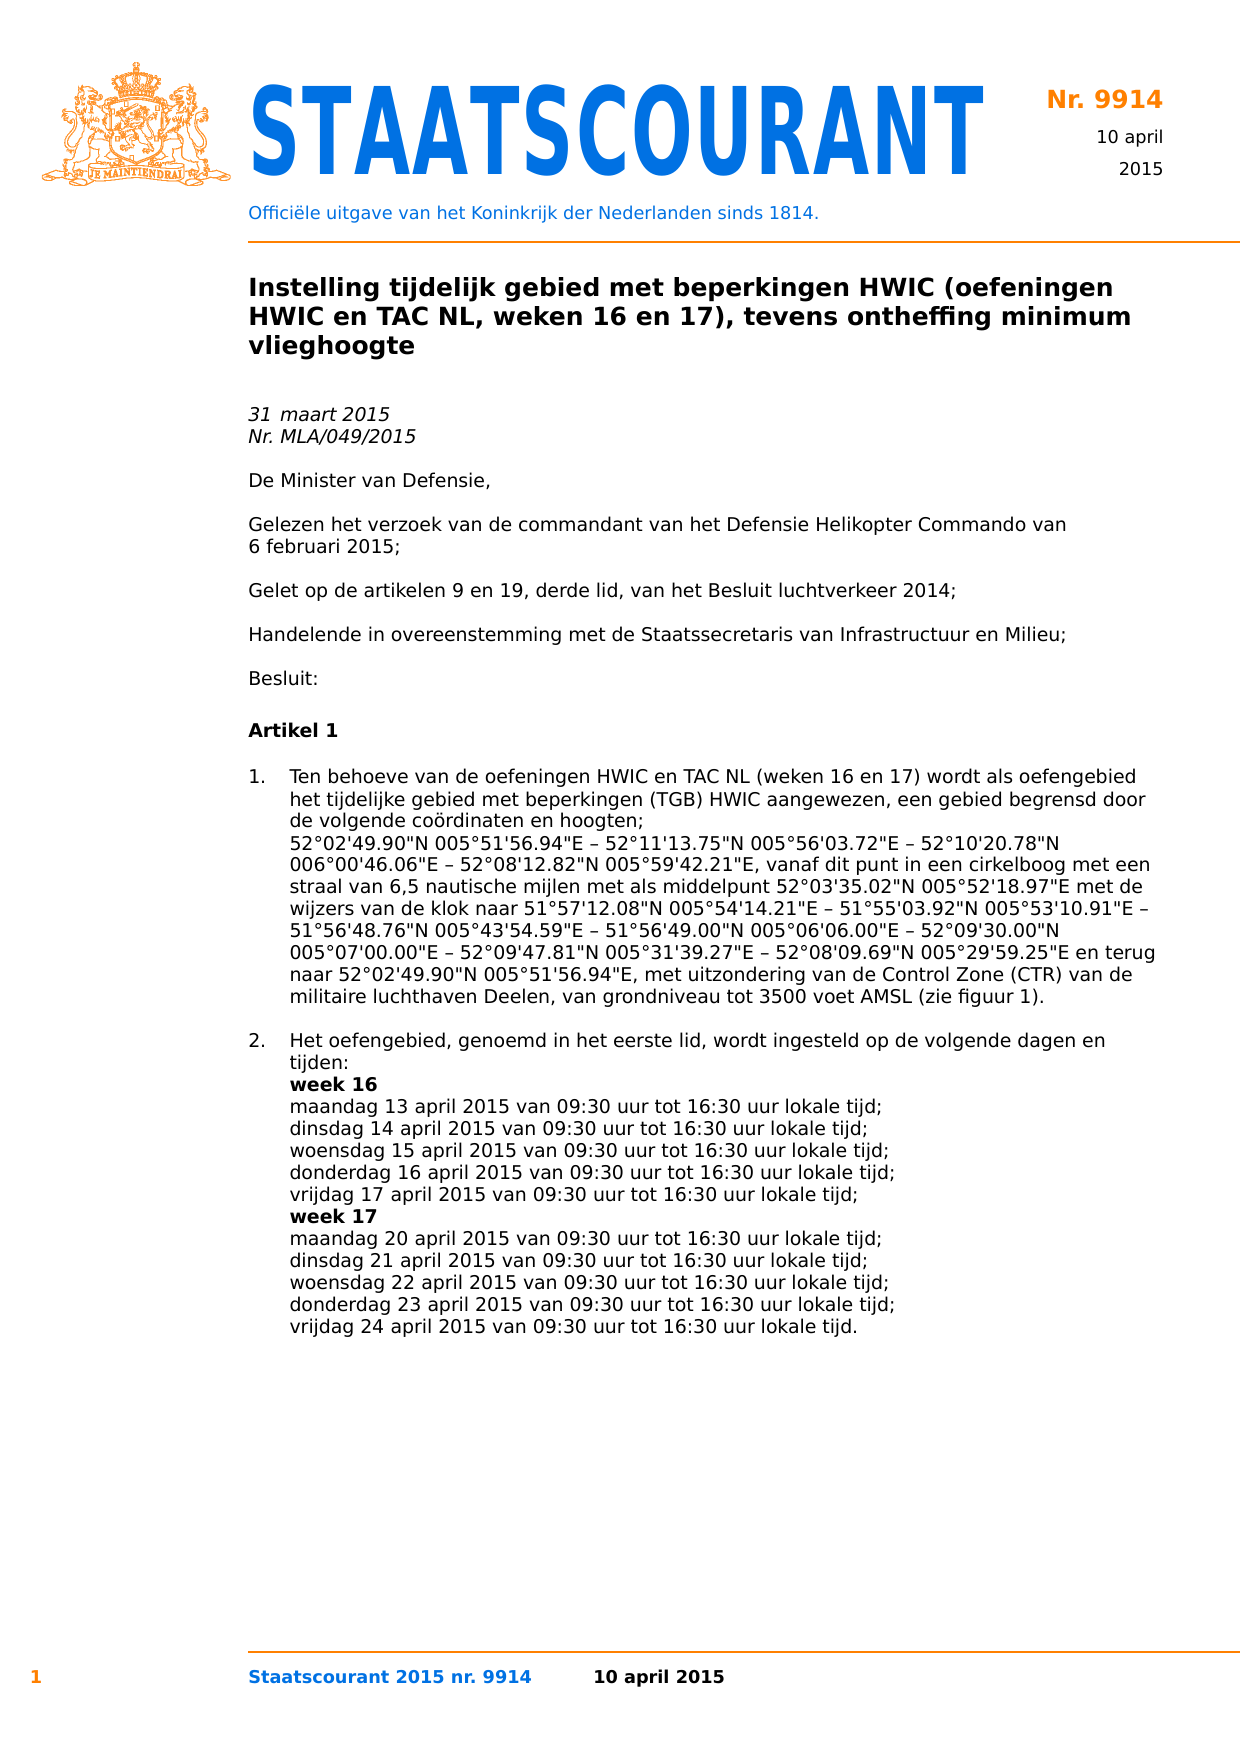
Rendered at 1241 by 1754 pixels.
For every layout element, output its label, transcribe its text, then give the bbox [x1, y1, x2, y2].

text De Minister van Defensie, [248, 470, 1163, 492]
text Nr. MLA/049/2015 [248, 426, 1163, 448]
text dinsdag 14 april 2015 van 09:30 uur tot 16:30 uur lokale tijd; [289, 1118, 1163, 1140]
text week 16 [289, 1074, 1163, 1096]
table_cell 10 april [998, 121, 1240, 153]
subtitle Artikel 1 [248, 719, 1163, 741]
text donderdag 23 april 2015 van 09:30 uur tot 16:30 uur lokale tijd; [289, 1294, 1163, 1316]
table_header [25, 62, 248, 241]
text week 17 [289, 1206, 1163, 1228]
table_header STAATSCOURANT [248, 62, 998, 203]
text 31 maart 2015 [248, 404, 1163, 426]
text 1. Ten behoeve van de oefeningen HWIC en TAC NL (weken 16 en 17) wordt als oefengebied het tijdelijke gebied met beperkingen (TGB) HWIC aangewezen, een gebied begrensd door de volgende coördinaten en hoogten; [248, 766, 1163, 832]
text vrijdag 17 april 2015 van 09:30 uur tot 16:30 uur lokale tijd; [289, 1184, 1163, 1206]
table_cell 2015 [998, 153, 1240, 203]
text woensdag 15 april 2015 van 09:30 uur tot 16:30 uur lokale tijd; [289, 1140, 1163, 1162]
text woensdag 22 april 2015 van 09:30 uur tot 16:30 uur lokale tijd; [289, 1272, 1163, 1294]
text 2. Het oefengebied, genoemd in het eerste lid, wordt ingesteld op de volgende dagen en tijden: [248, 1030, 1163, 1074]
text maandag 13 april 2015 van 09:30 uur tot 16:30 uur lokale tijd; [289, 1096, 1163, 1118]
text Gelet op de artikelen 9 en 19, derde lid, van het Besluit luchtverkeer 2014; [248, 580, 1163, 602]
text vrijdag 24 april 2015 van 09:30 uur tot 16:30 uur lokale tijd. [289, 1316, 1163, 1338]
text Besluit: [248, 667, 1163, 689]
text dinsdag 21 april 2015 van 09:30 uur tot 16:30 uur lokale tijd; [289, 1250, 1163, 1272]
text Gelezen het verzoek van de commandant van het Defensie Helikopter Commando van 6 februari 2015; [248, 514, 1163, 558]
subtitle Instelling tijdelijk gebied met beperkingen HWIC (oefeningen HWIC en TAC NL, weken 16 en 17), tevens ontheffing minimum vlieghoogte [248, 273, 1163, 361]
table_cell Officiële uitgave van het Koninkrijk der Nederlanden sinds 1814. [248, 203, 1240, 241]
table_header Nr. 9914 [998, 62, 1240, 121]
picture [41, 62, 231, 186]
text donderdag 16 april 2015 van 09:30 uur tot 16:30 uur lokale tijd; [289, 1162, 1163, 1184]
text 52°02'49.90"N 005°51'56.94"E – 52°11'13.75"N 005°56'03.72"E – 52°10'20.78"N 006°00'46.06"E – 52°08'12.82"N 005°59'42.21"E, vanaf dit punt in een cirkelboog met een straal van 6,5 nautische mijlen met als middelpunt 52°03'35.02"N 005°52'18.97"E met de wijzers van de klok naar 51°57'12.08"N 005°54'14.21"E – 51°55'03.92"N 005°53'10.91"E – 51°56'48.76"N 005°43'54.59"E – 51°56'49.00"N 005°06'06.00"E – 52°09'30.00"N 005°07'00.00"E – 52°09'47.81"N 005°31'39.27"E – 52°08'09.69"N 005°29'59.25"E en terug naar 52°02'49.90"N 005°51'56.94"E, met uitzondering van de Control Zone (CTR) van de militaire luchthaven Deelen, van grondniveau tot 3500 voet AMSL (zie figuur 1). [289, 832, 1163, 1008]
text Handelende in overeenstemming met de Staatssecretaris van Infrastructuur en Milieu; [248, 624, 1163, 646]
text maandag 20 april 2015 van 09:30 uur tot 16:30 uur lokale tijd; [289, 1228, 1163, 1250]
